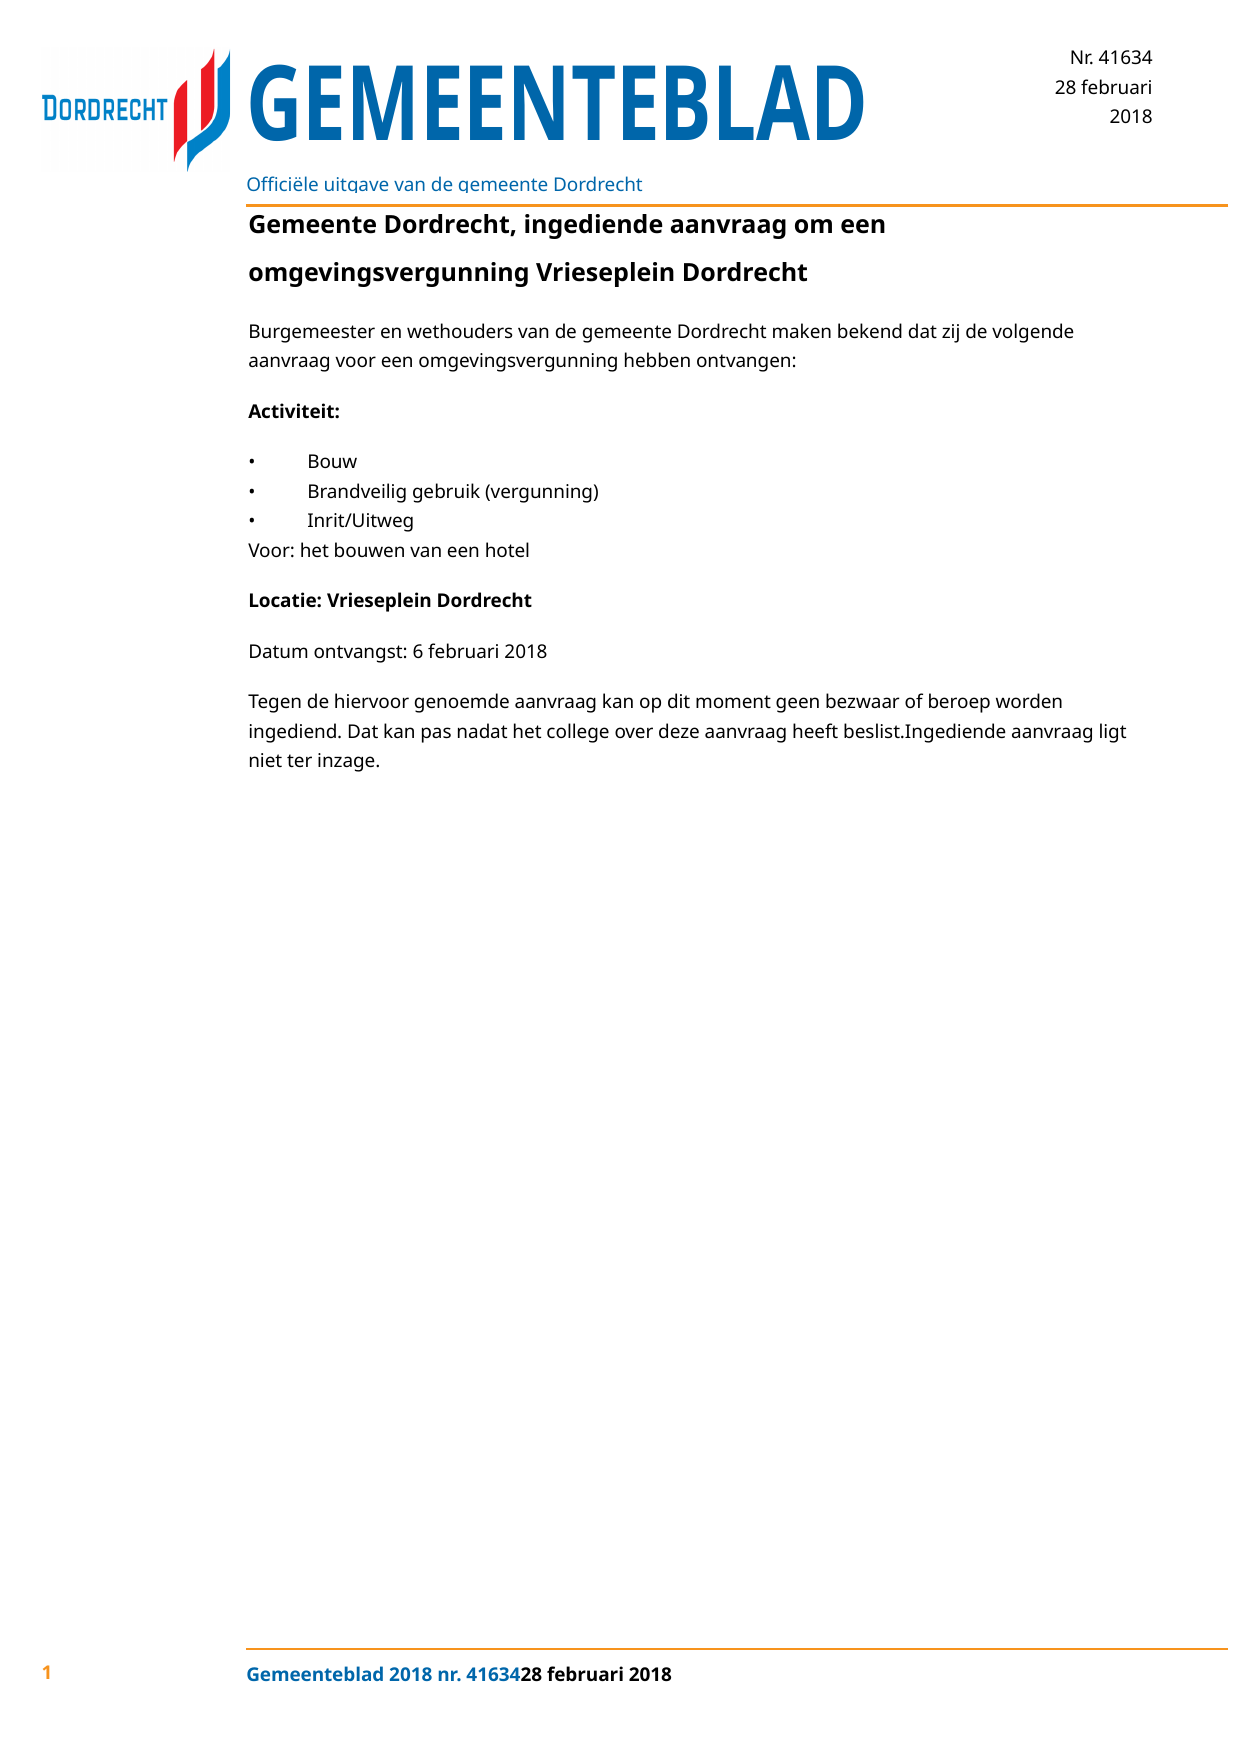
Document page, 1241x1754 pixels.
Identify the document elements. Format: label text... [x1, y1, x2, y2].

list Inrit/Uitweg [248, 507, 1152, 533]
list Brandveilig gebruik (vergunning) [248, 478, 1152, 504]
text Datum ontvangst: 6 februari 2018 [248, 638, 1152, 664]
text Tegen de hiervoor genoemde aanvraag kan op dit moment geen bezwaar of beroep worden ingediend. Dat kan pas nadat het college over deze aanvraag heeft beslist.Ingediende aanvraag ligt niet ter inzage. [248, 688, 1152, 773]
picture [41, 47, 231, 172]
text Burgemeester en wethouders van de gemeente Dordrecht maken bekend dat zij de volgende aanvraag voor een omgevingsvergunning hebben ontvangen: [248, 318, 1152, 373]
text Voor: het bouwen van een hotel [248, 537, 1152, 563]
text Activiteit: [248, 398, 1152, 424]
text Locatie: Vrieseplein Dordrecht [248, 587, 1152, 613]
text Gemeente Dordrecht, ingediende aanvraag om een omgevingsvergunning Vrieseplein Dordrecht [248, 207, 1152, 288]
list Bouw [248, 448, 1152, 474]
